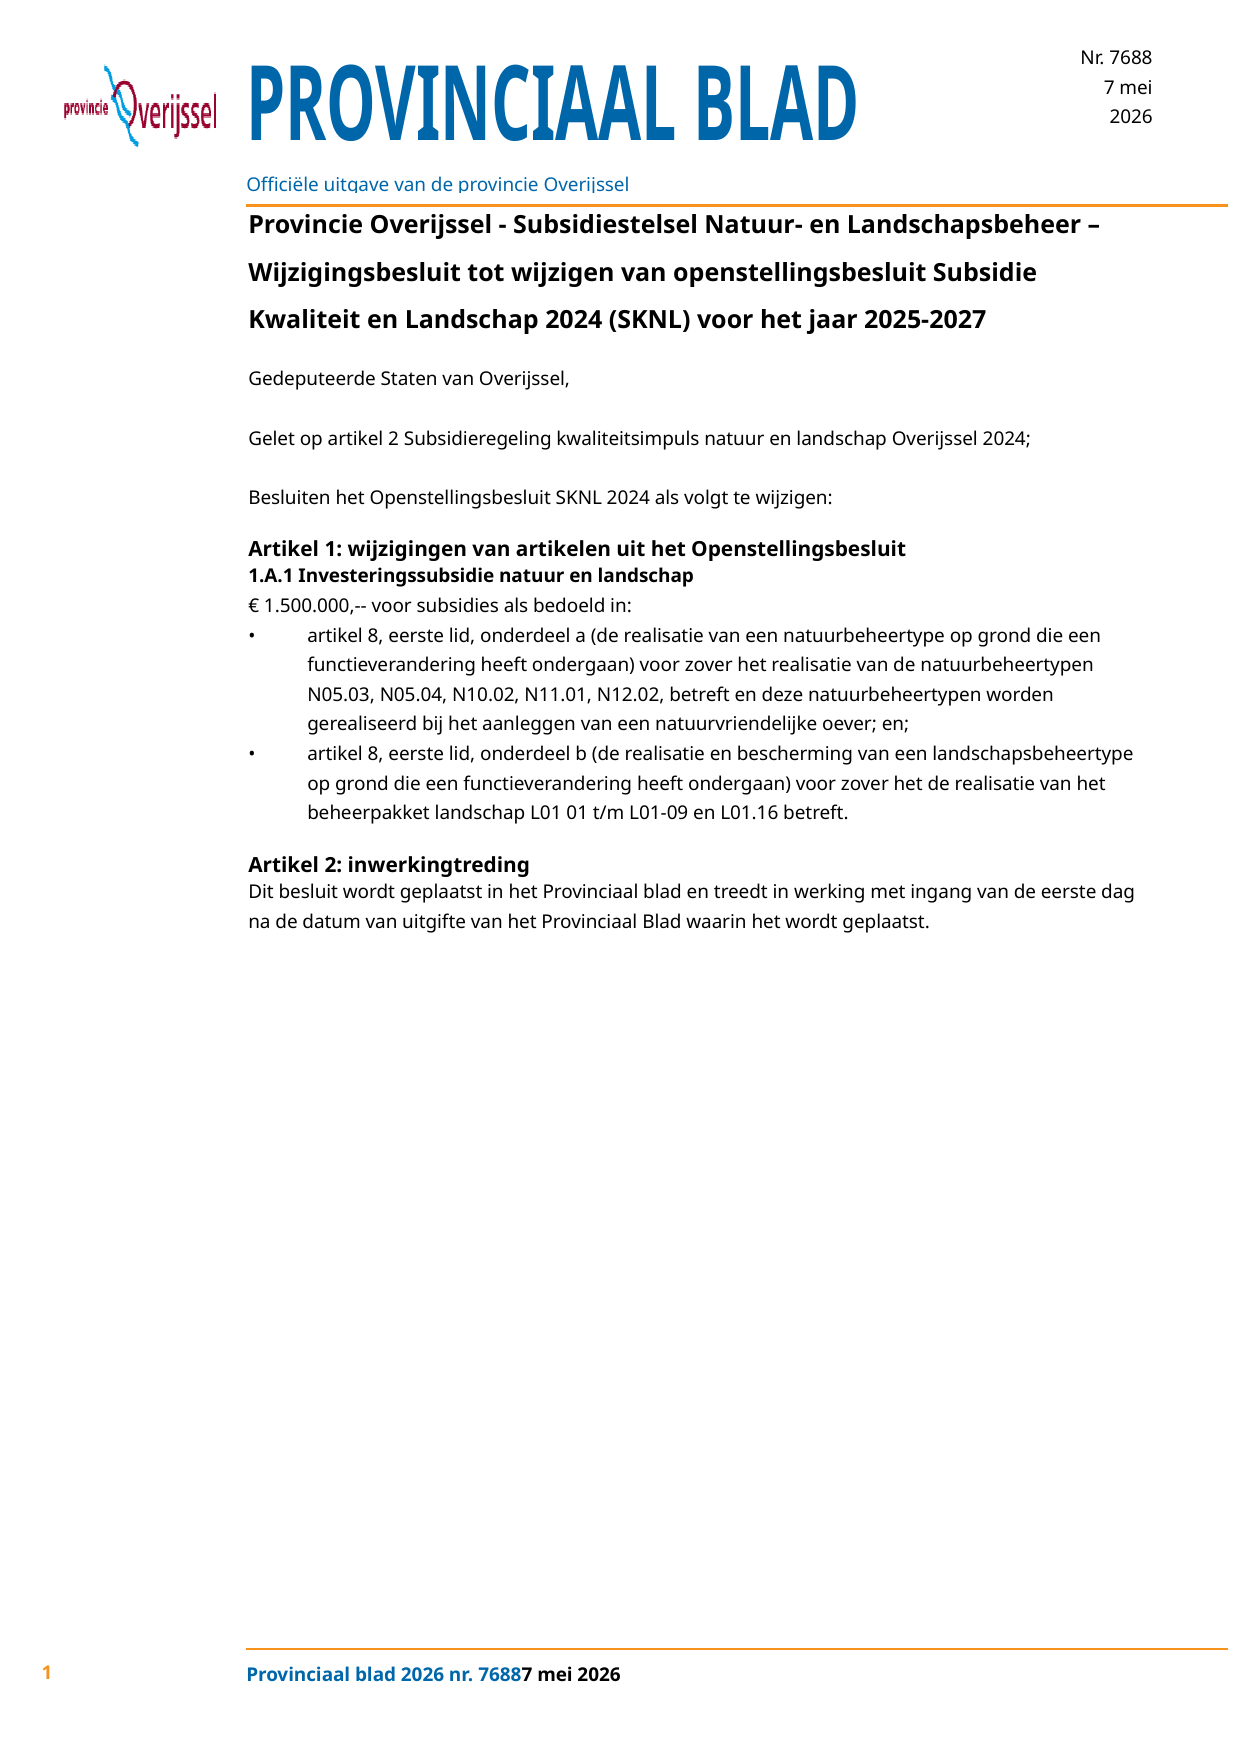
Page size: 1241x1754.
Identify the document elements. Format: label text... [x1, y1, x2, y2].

text Artikel 2: inwerkingtreding [248, 850, 1152, 878]
text Besluiten het Openstellingsbesluit SKNL 2024 als volgt te wijzigen: [248, 484, 1152, 509]
text Dit besluit wordt geplaatst in het Provinciaal blad en treedt in werking met ingang van de eerste dag na de datum van uitgifte van het Provinciaal Blad waarin het wordt geplaatst. [248, 878, 1152, 933]
text Provincie Overijssel - Subsidiestelsel Natuur- en Landschapsbeheer – Wijzigingsbesluit tot wijzigen van openstellingsbesluit Subsidie Kwaliteit en Landschap 2024 (SKNL) voor het jaar 2025-2027 [248, 207, 1152, 336]
list artikel 8, eerste lid, onderdeel b (de realisatie en bescherming van een landschapsbeheertype op grond die een functieverandering heeft ondergaan) voor zover het de realisatie van het beheerpakket landschap L01 01 t/m L01-09 en L01.16 betreft. [248, 740, 1152, 825]
text Gelet op artikel 2 Subsidieregeling kwaliteitsimpuls natuur en landschap Overijssel 2024; [248, 425, 1152, 450]
text Gedeputeerde Staten van Overijssel, [248, 366, 1152, 391]
text € 1.500.000,-- voor subsidies als bedoeld in: [248, 592, 1152, 618]
picture [41, 47, 231, 172]
text 1.A.1 Investeringssubsidie natuur en landschap [248, 563, 1152, 588]
text Artikel 1: wijzigingen van artikelen uit het Openstellingsbesluit [248, 534, 1152, 563]
list artikel 8, eerste lid, onderdeel a (de realisatie van een natuurbeheertype op grond die een functieverandering heeft ondergaan) voor zover het realisatie van de natuurbeheertypen N05.03, N05.04, N10.02, N11.01, N12.02, betreft en deze natuurbeheertypen worden gerealiseerd bij het aanleggen van een natuurvriendelijke oever; en; [248, 622, 1152, 736]
